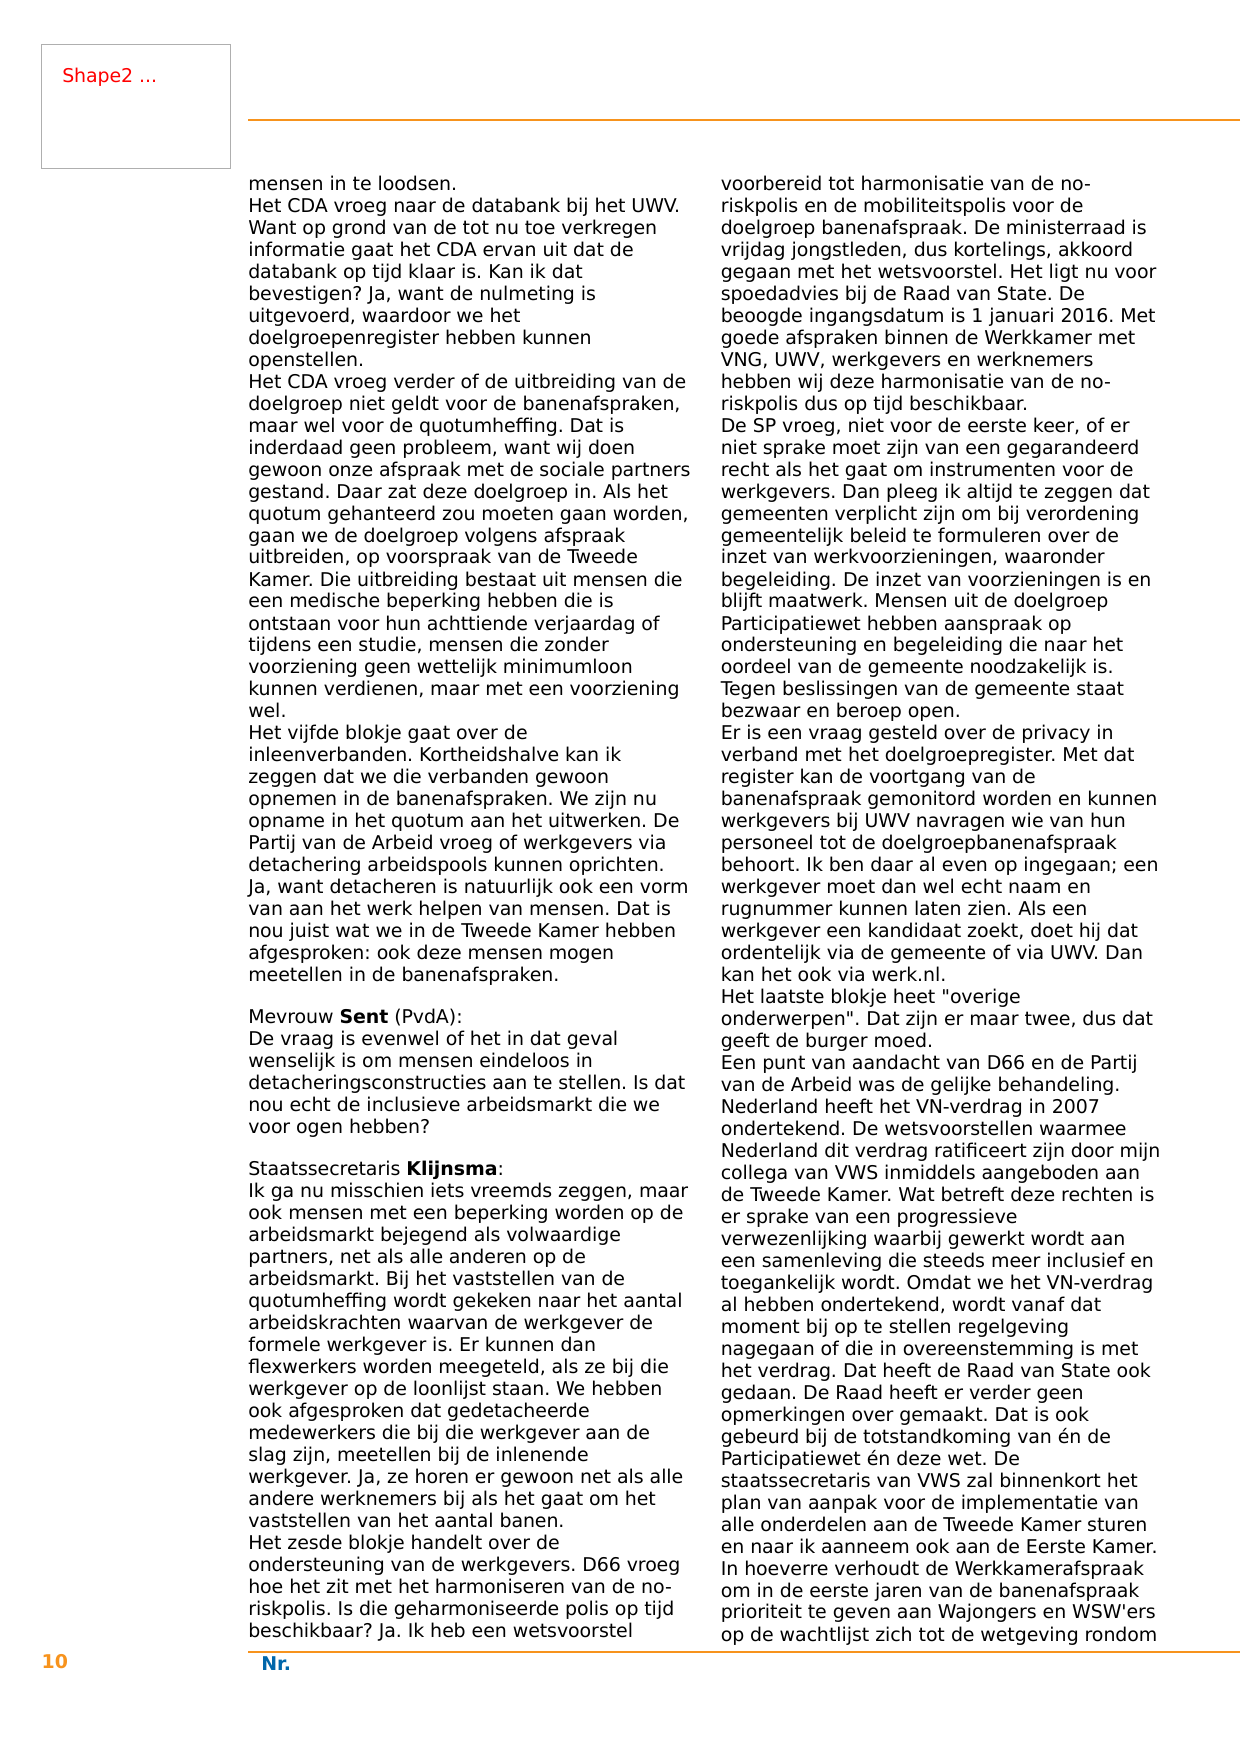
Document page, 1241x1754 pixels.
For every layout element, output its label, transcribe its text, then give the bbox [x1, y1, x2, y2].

text In hoeverre verhoudt de Werkkamerafspraak om in de eerste jaren van de banenafspraak prioriteit te geven aan Wajongers en WSW'ers op de wachtlijst zich tot de wetgeving rondom [721, 1557, 1163, 1645]
text Een punt van aandacht van D66 en de Partij van de Arbeid was de gelijke behandeling. Nederland heeft het VN-verdrag in 2007 ondertekend. De wetsvoorstellen waarmee Nederland dit verdrag ratificeert zijn door mijn collega van VWS inmiddels aangeboden aan de Tweede Kamer. Wat betreft deze rechten is er sprake van een progressieve verwezenlijking waarbij gewerkt wordt aan een samenleving die steeds meer inclusief en toegankelijk wordt. Omdat we het VN-verdrag al hebben ondertekend, wordt vanaf dat moment bij op te stellen regelgeving nagegaan of die in overeenstemming is met het verdrag. Dat heeft de Raad van State ook gedaan. De Raad heeft er verder geen opmerkingen over gemaakt. Dat is ook gebeurd bij de totstandkoming van én de Participatiewet én deze wet. De staatssecretaris van VWS zal binnenkort het plan van aanpak voor de implementatie van alle onderdelen aan de Tweede Kamer sturen en naar ik aanneem ook aan de Eerste Kamer. [721, 1052, 1163, 1557]
text Mevrouw Sent (PvdA): [248, 1006, 691, 1028]
text Het CDA vroeg naar de databank bij het UWV. Want op grond van de tot nu toe verkregen informatie gaat het CDA ervan uit dat de databank op tijd klaar is. Kan ik dat bevestigen? Ja, want de nulmeting is uitgevoerd, waardoor we het doelgroepenregister hebben kunnen openstellen. [248, 195, 691, 371]
text Staatssecretaris Klijnsma: [248, 1158, 691, 1180]
text De vraag is evenwel of het in dat geval wenselijk is om mensen eindeloos in detacheringsconstructies aan te stellen. Is dat nou echt de inclusieve arbeidsmarkt die we voor ogen hebben? [248, 1028, 691, 1138]
text Ik ga nu misschien iets vreemds zeggen, maar ook mensen met een beperking worden op de arbeidsmarkt bejegend als volwaardige partners, net als alle anderen op de arbeidsmarkt. Bij het vaststellen van de quotumheffing wordt gekeken naar het aantal arbeidskrachten waarvan de werkgever de formele werkgever is. Er kunnen dan flexwerkers worden meegeteld, als ze bij die werkgever op de loonlijst staan. We hebben ook afgesproken dat gedetacheerde medewerkers die bij die werkgever aan de slag zijn, meetellen bij de inlenende werkgever. Ja, ze horen er gewoon net als alle andere werknemers bij als het gaat om het vaststellen van het aantal banen. [248, 1180, 691, 1532]
text De SP vroeg, niet voor de eerste keer, of er niet sprake moet zijn van een gegarandeerd recht als het gaat om instrumenten voor de werkgevers. Dan pleeg ik altijd te zeggen dat gemeenten verplicht zijn om bij verordening gemeentelijk beleid te formuleren over de inzet van werkvoorzieningen, waaronder begeleiding. De inzet van voorzieningen is en blijft maatwerk. Mensen uit de doelgroep Participatiewet hebben aanspraak op ondersteuning en begeleiding die naar het oordeel van de gemeente noodzakelijk is. Tegen beslissingen van de gemeente staat bezwaar en beroep open. [721, 414, 1163, 722]
text voorbereid tot harmonisatie van de no-riskpolis en de mobiliteitspolis voor de doelgroep banenafspraak. De ministerraad is vrijdag jongstleden, dus kortelings, akkoord gegaan met het wetsvoorstel. Het ligt nu voor spoedadvies bij de Raad van State. De beoogde ingangsdatum is 1 januari 2016. Met goede afspraken binnen de Werkkamer met VNG, UWV, werkgevers en werknemers hebben wij deze harmonisatie van de no-riskpolis dus op tijd beschikbaar. [721, 173, 1163, 414]
text Het zesde blokje handelt over de ondersteuning van de werkgevers. D66 vroeg hoe het zit met het harmoniseren van de no-riskpolis. Is die geharmoniseerde polis op tijd beschikbaar? Ja. Ik heb een wetsvoorstel [248, 1532, 691, 1641]
text Het CDA vroeg verder of de uitbreiding van de doelgroep niet geldt voor de banenafspraken, maar wel voor de quotumheffing. Dat is inderdaad geen probleem, want wij doen gewoon onze afspraak met de sociale partners gestand. Daar zat deze doelgroep in. Als het quotum gehanteerd zou moeten gaan worden, gaan we de doelgroep volgens afspraak uitbreiden, op voorspraak van de Tweede Kamer. Die uitbreiding bestaat uit mensen die een medische beperking hebben die is ontstaan voor hun achttiende verjaardag of tijdens een studie, mensen die zonder voorziening geen wettelijk minimumloon kunnen verdienen, maar met een voorziening wel. [248, 371, 691, 722]
text Het vijfde blokje gaat over de inleenverbanden. Kortheidshalve kan ik zeggen dat we die verbanden gewoon opnemen in de banenafspraken. We zijn nu opname in het quotum aan het uitwerken. De Partij van de Arbeid vroeg of werkgevers via detachering arbeidspools kunnen oprichten. Ja, want detacheren is natuurlijk ook een vorm van aan het werk helpen van mensen. Dat is nou juist wat we in de Tweede Kamer hebben afgesproken: ook deze mensen mogen meetellen in de banenafspraken. [248, 722, 691, 986]
text mensen in te loodsen. [248, 173, 691, 195]
text Er is een vraag gesteld over de privacy in verband met het doelgroepregister. Met dat register kan de voortgang van de banenafspraak gemonitord worden en kunnen werkgevers bij UWV navragen wie van hun personeel tot de doelgroepbanenafspraak behoort. Ik ben daar al even op ingegaan; een werkgever moet dan wel echt naam en rugnummer kunnen laten zien. Als een werkgever een kandidaat zoekt, doet hij dat ordentelijk via de gemeente of via UWV. Dan kan het ook via werk.nl. [721, 722, 1163, 986]
text Het laatste blokje heet "overige onderwerpen". Dat zijn er maar twee, dus dat geeft de burger moed. [721, 986, 1163, 1052]
